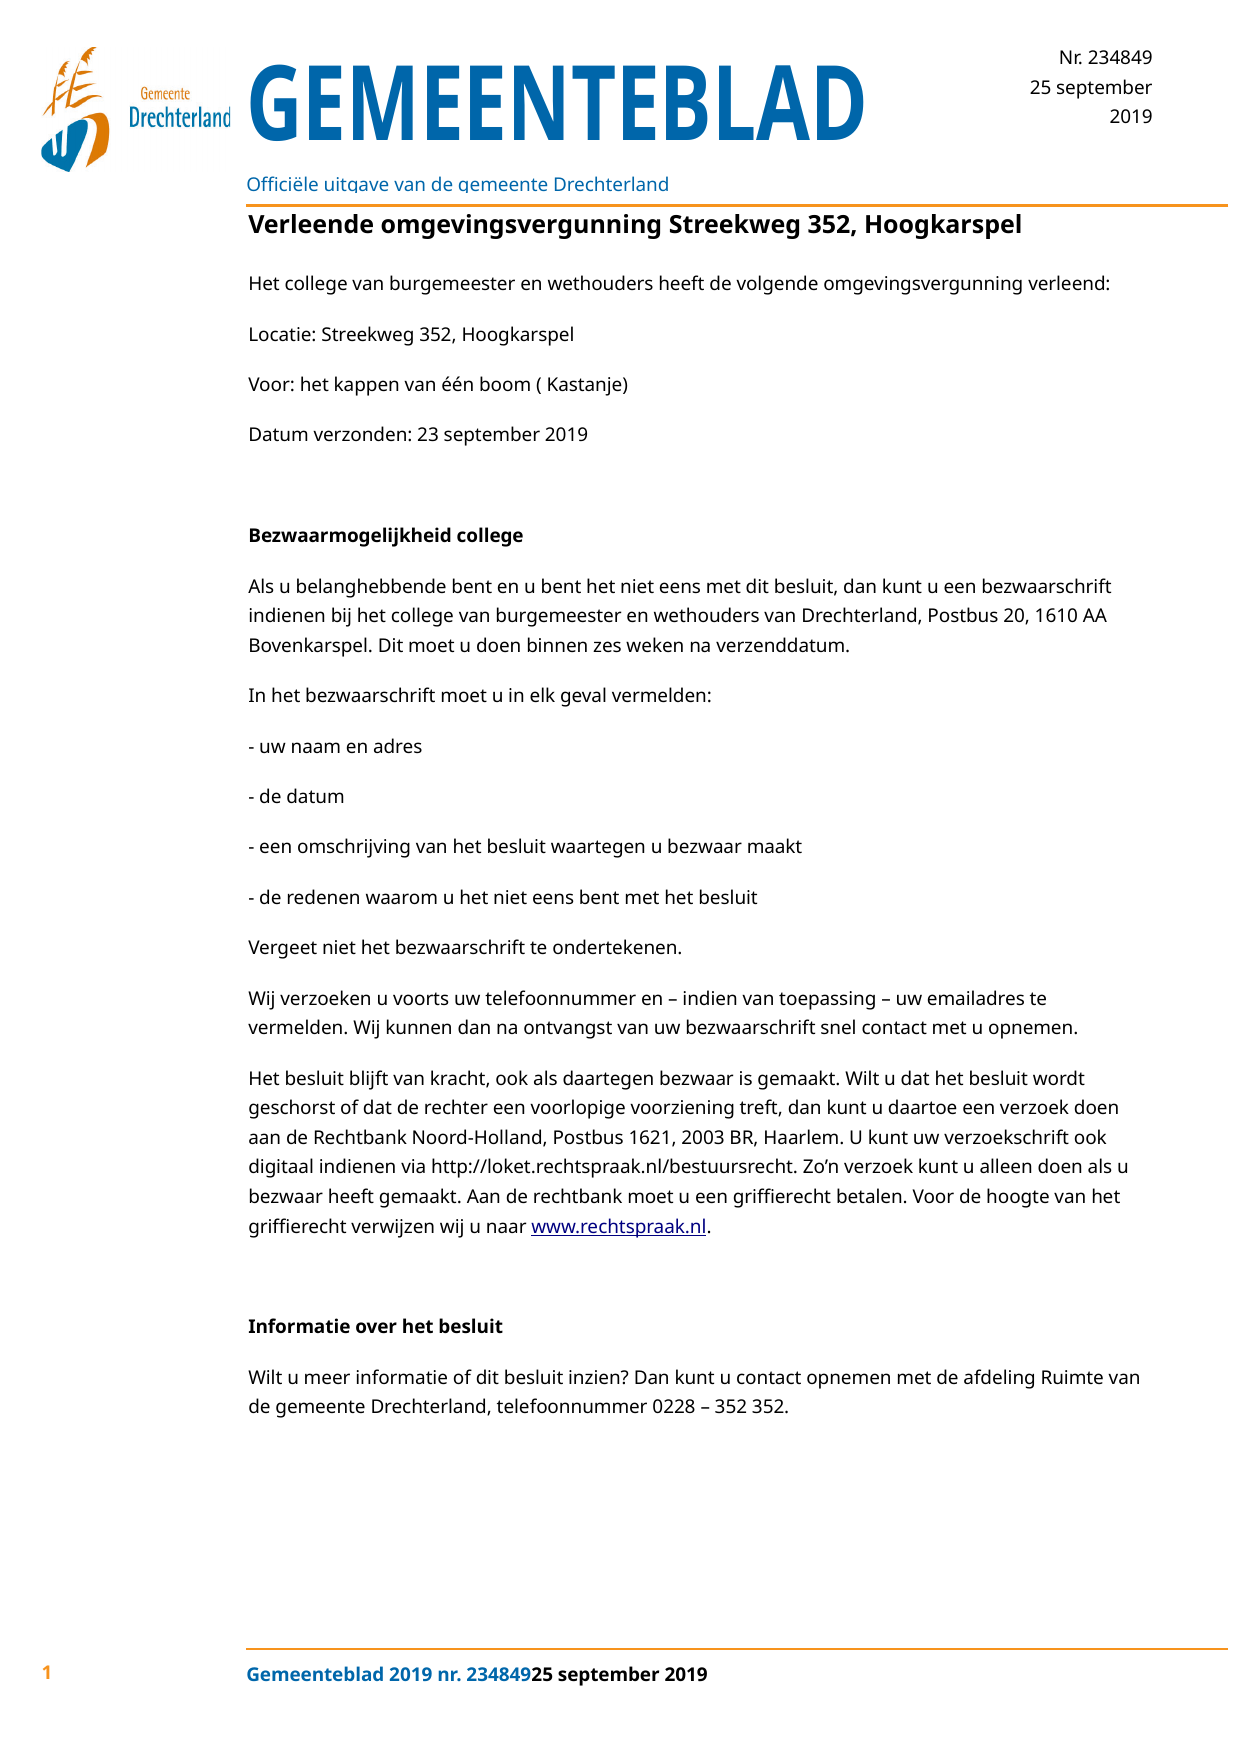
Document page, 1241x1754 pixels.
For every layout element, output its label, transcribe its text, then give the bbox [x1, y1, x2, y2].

text Als u belanghebbende bent en u bent het niet eens met dit besluit, dan kunt u een bezwaarschrift indienen bij het college van burgemeester en wethouders van Drechterland, Postbus 20, 1610 AA Bovenkarspel. Dit moet u doen binnen zes weken na verzenddatum. [248, 573, 1152, 658]
text Datum verzonden: 23 september 2019 [248, 422, 1152, 447]
text Wilt u meer informatie of dit besluit inzien? Dan kunt u contact opnemen met de afdeling Ruimte van de gemeente Drechterland, telefoonnummer 0228 – 352 352. [248, 1364, 1152, 1419]
picture [41, 158, 64, 172]
text Vergeet niet het bezwaarschrift te ondertekenen. [248, 934, 1152, 960]
text In het bezwaarschrift moet u in elk geval vermelden: [248, 682, 1152, 708]
text - uw naam en adres [248, 733, 1152, 758]
picture [226, 115, 231, 124]
text Voor: het kappen van één boom ( Kastanje) [248, 371, 1152, 397]
picture [41, 47, 231, 172]
text Locatie: Streekweg 352, Hoogkarspel [248, 321, 1152, 346]
text Het besluit blijft van kracht, ook als daartegen bezwaar is gemaakt. Wilt u dat het besluit wordt geschorst of dat de rechter een voorlopige voorziening treft, dan kunt u daartoe een verzoek doen aan de Rechtbank Noord-Holland, Postbus 1621, 2003 BR, Haarlem. U kunt uw verzoekschrift ook digitaal indienen via http://loket.rechtspraak.nl/bestuursrecht. Zo’n verzoek kunt u alleen doen als u bezwaar heeft gemaakt. Aan de rechtbank moet u een griffierecht betalen. Voor de hoogte van het griffierecht verwijzen wij u naar www.rechtspraak.nl. [248, 1065, 1152, 1238]
text - een omschrijving van het besluit waartegen u bezwaar maakt [248, 834, 1152, 859]
text - de redenen waarom u het niet eens bent met het besluit [248, 884, 1152, 910]
text Verleende omgevingsvergunning Streekweg 352, Hoogkarspel [248, 207, 1152, 241]
text Wij verzoeken u voorts uw telefoonnummer en – indien van toepassing – uw emailadres te vermelden. Wij kunnen dan na ontvangst van uw bezwaarschrift snel contact met u opnemen. [248, 985, 1152, 1040]
text Het college van burgemeester en wethouders heeft de volgende omgevingsvergunning verleend: [248, 270, 1152, 296]
text Bezwaarmogelijkheid college [248, 522, 1152, 548]
text - de datum [248, 783, 1152, 809]
text Informatie over het besluit [248, 1314, 1152, 1339]
